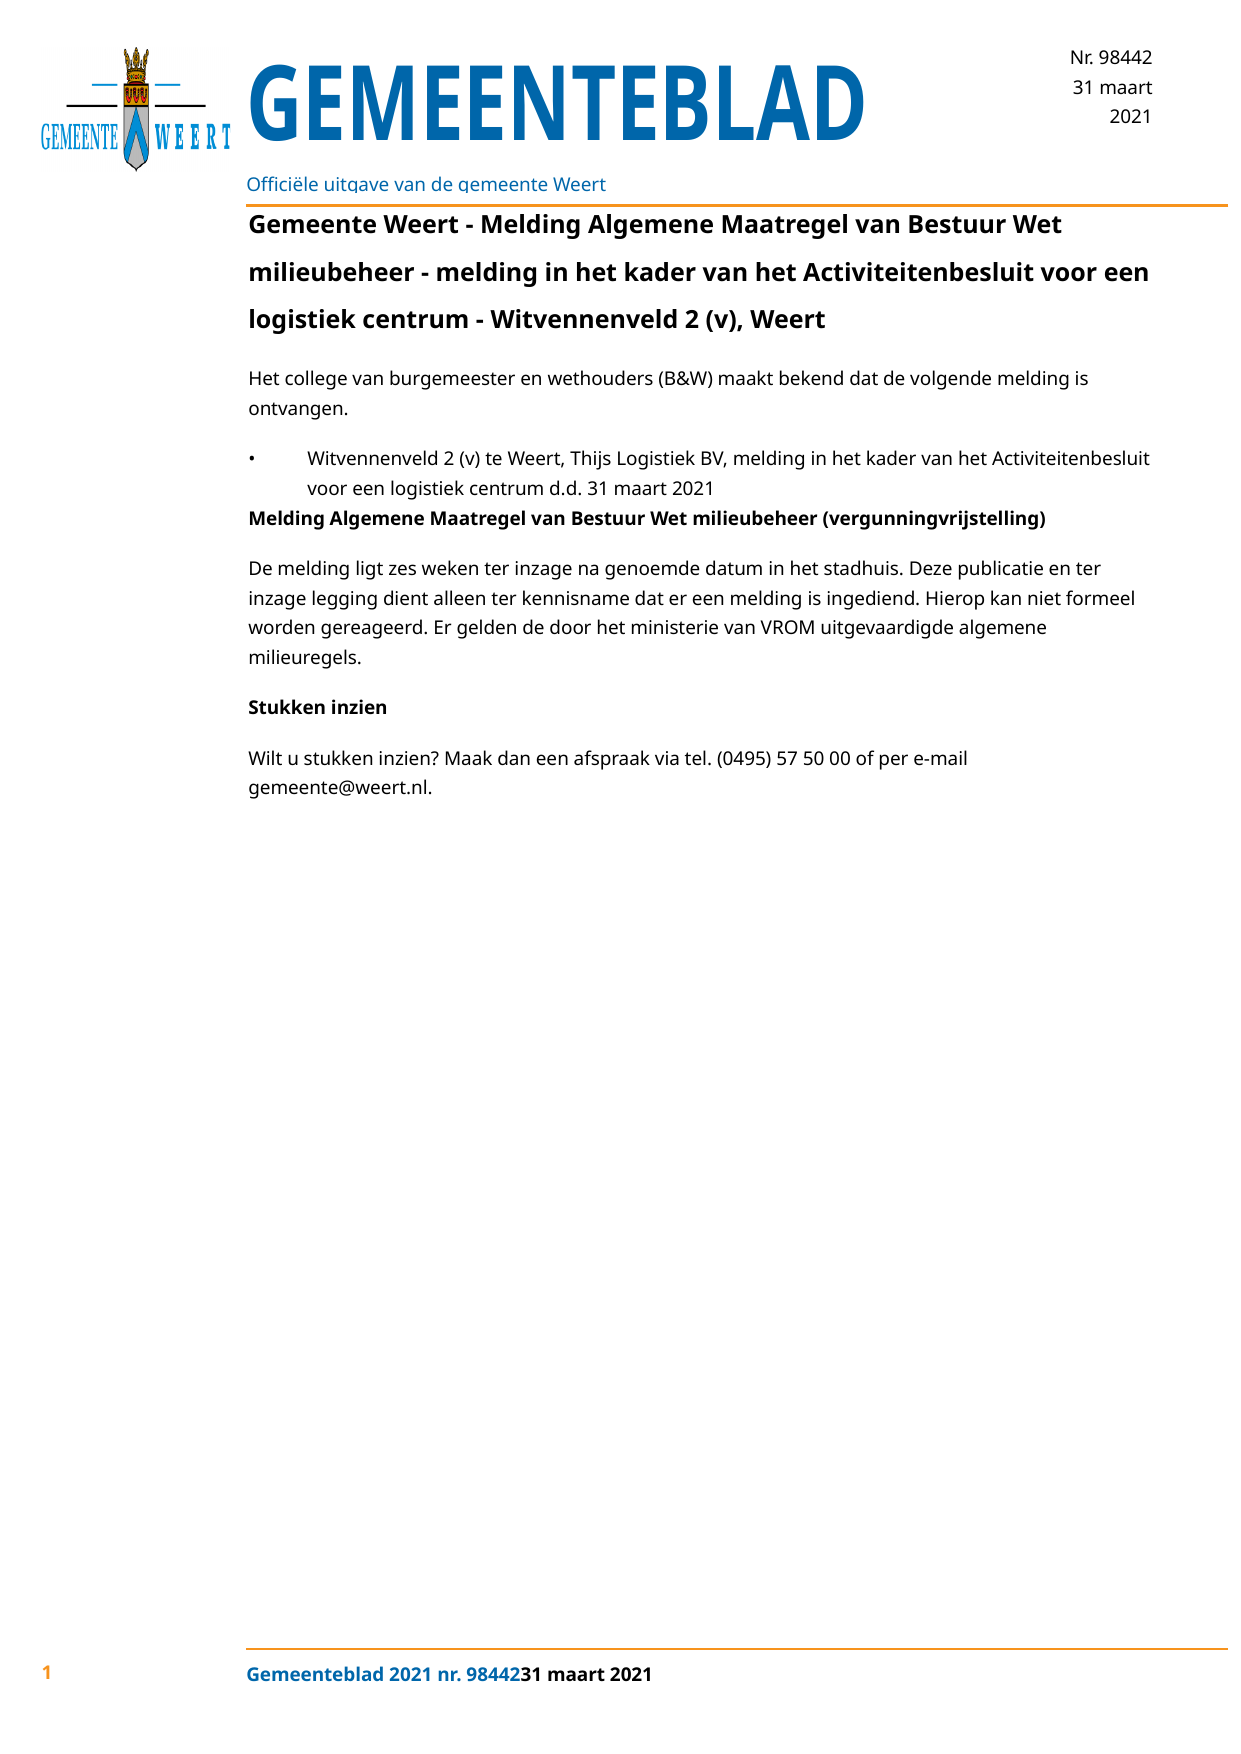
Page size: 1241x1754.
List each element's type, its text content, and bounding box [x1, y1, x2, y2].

text Het college van burgemeester en wethouders (B&W) maakt bekend dat de volgende melding is ontvangen. [248, 366, 1152, 421]
text De melding ligt zes weken ter inzage na genoemde datum in het stadhuis. Deze publicatie en ter inzage legging dient alleen ter kennisname dat er een melding is ingediend. Hierop kan niet formeel worden gereageerd. Er gelden de door het ministerie van VROM uitgevaardigde algemene milieuregels. [248, 555, 1152, 669]
text Wilt u stukken inzien? Maak dan een afspraak via tel. (0495) 57 50 00 of per e-mail gemeente@weert.nl. [248, 745, 1152, 800]
text Gemeente Weert - Melding Algemene Maatregel van Bestuur Wet milieubeheer - melding in het kader van het Activiteitenbesluit voor een logistiek centrum - Witvennenveld 2 (v), Weert [248, 207, 1152, 336]
list Witvennenveld 2 (v) te Weert, Thijs Logistiek BV, melding in het kader van het Activiteitenbesluit voor een logistiek centrum d.d. 31 maart 2021 [248, 446, 1152, 501]
text Melding Algemene Maatregel van Bestuur Wet milieubeheer (vergunningvrijstelling) [248, 505, 1152, 530]
picture [41, 47, 231, 172]
text Stukken inzien [248, 694, 1152, 720]
